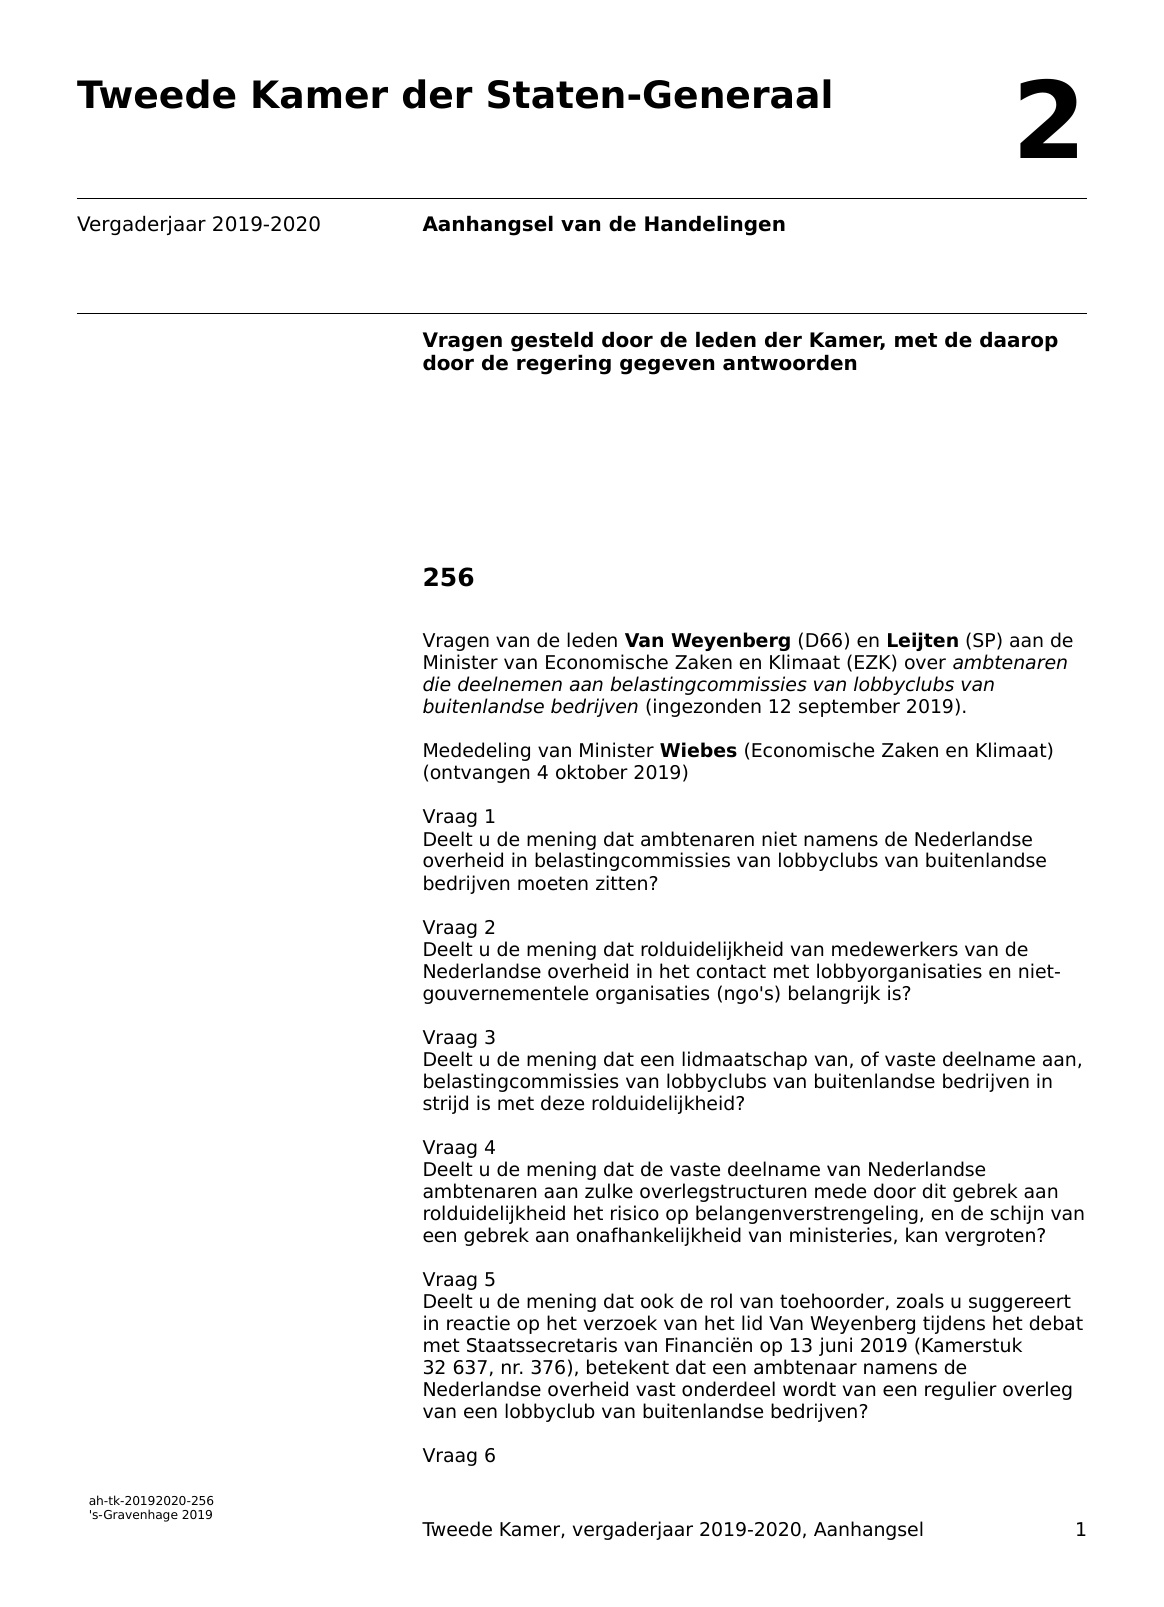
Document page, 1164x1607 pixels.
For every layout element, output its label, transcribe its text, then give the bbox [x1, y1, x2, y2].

table_cell Aanhangsel van de Handelingen [422, 199, 1087, 313]
text Deelt u de mening dat ambtenaren niet namens de Nederlandse overheid in belastingcommissies van lobbyclubs van buitenlandse bedrijven moeten zitten? [422, 828, 1087, 894]
text Deelt u de mening dat ook de rol van toehoorder, zoals u suggereert in reactie op het verzoek van het lid Van Weyenberg tijdens het debat met Staatssecretaris van Financiën op 13 juni 2019 (Kamerstuk 32 637, nr. 376), betekent dat een ambtenaar namens de Nederlandse overheid vast onderdeel wordt van een regulier overleg van een lobbyclub van buitenlandse bedrijven? [422, 1291, 1087, 1423]
text Vraag 2 [422, 917, 1087, 938]
text Mededeling van Minister Wiebes (Economische Zaken en Klimaat) (ontvangen 4 oktober 2019) [422, 740, 1087, 784]
text ah-tk-20192020-256 [88, 1494, 323, 1508]
text Vraag 6 [422, 1445, 1087, 1467]
text Vraag 1 [422, 806, 1087, 828]
text Vragen van de leden Van Weyenberg (D66) en Leijten (SP) aan de Minister van Economische Zaken en Klimaat (EZK) over ambtenaren die deelnemen aan belastingcommissies van lobbyclubs van buitenlandse bedrijven (ingezonden 12 september 2019). [422, 630, 1087, 718]
table_cell Vragen gesteld door de leden der Kamer, met de daarop door de regering gegeven antwoorden [422, 314, 1087, 375]
text 256 [422, 563, 1087, 592]
text 's-Gravenhage 2019 [88, 1508, 323, 1522]
text Vraag 3 [422, 1027, 1087, 1049]
text Deelt u de mening dat een lidmaatschap van, of vaste deelname aan, belastingcommissies van lobbyclubs van buitenlandse bedrijven in strijd is met deze rolduidelijkheid? [422, 1049, 1087, 1114]
table_header 2 [886, 59, 1087, 198]
text Deelt u de mening dat rolduidelijkheid van medewerkers van de Nederlandse overheid in het contact met lobbyorganisaties en niet-gouvernementele organisaties (ngo's) belangrijk is? [422, 938, 1087, 1004]
table_cell Vergaderjaar 2019-2020 [77, 199, 422, 313]
text Deelt u de mening dat de vaste deelname van Nederlandse ambtenaren aan zulke overlegstructuren mede door dit gebrek aan rolduidelijkheid het risico op belangenverstrengeling, en de schijn van een gebrek aan onafhankelijkheid van ministeries, kan vergroten? [422, 1159, 1087, 1247]
text Vraag 5 [422, 1269, 1087, 1291]
text Vraag 4 [422, 1137, 1087, 1159]
table_header Tweede Kamer der Staten-Generaal [77, 59, 886, 198]
table_cell [77, 314, 422, 375]
